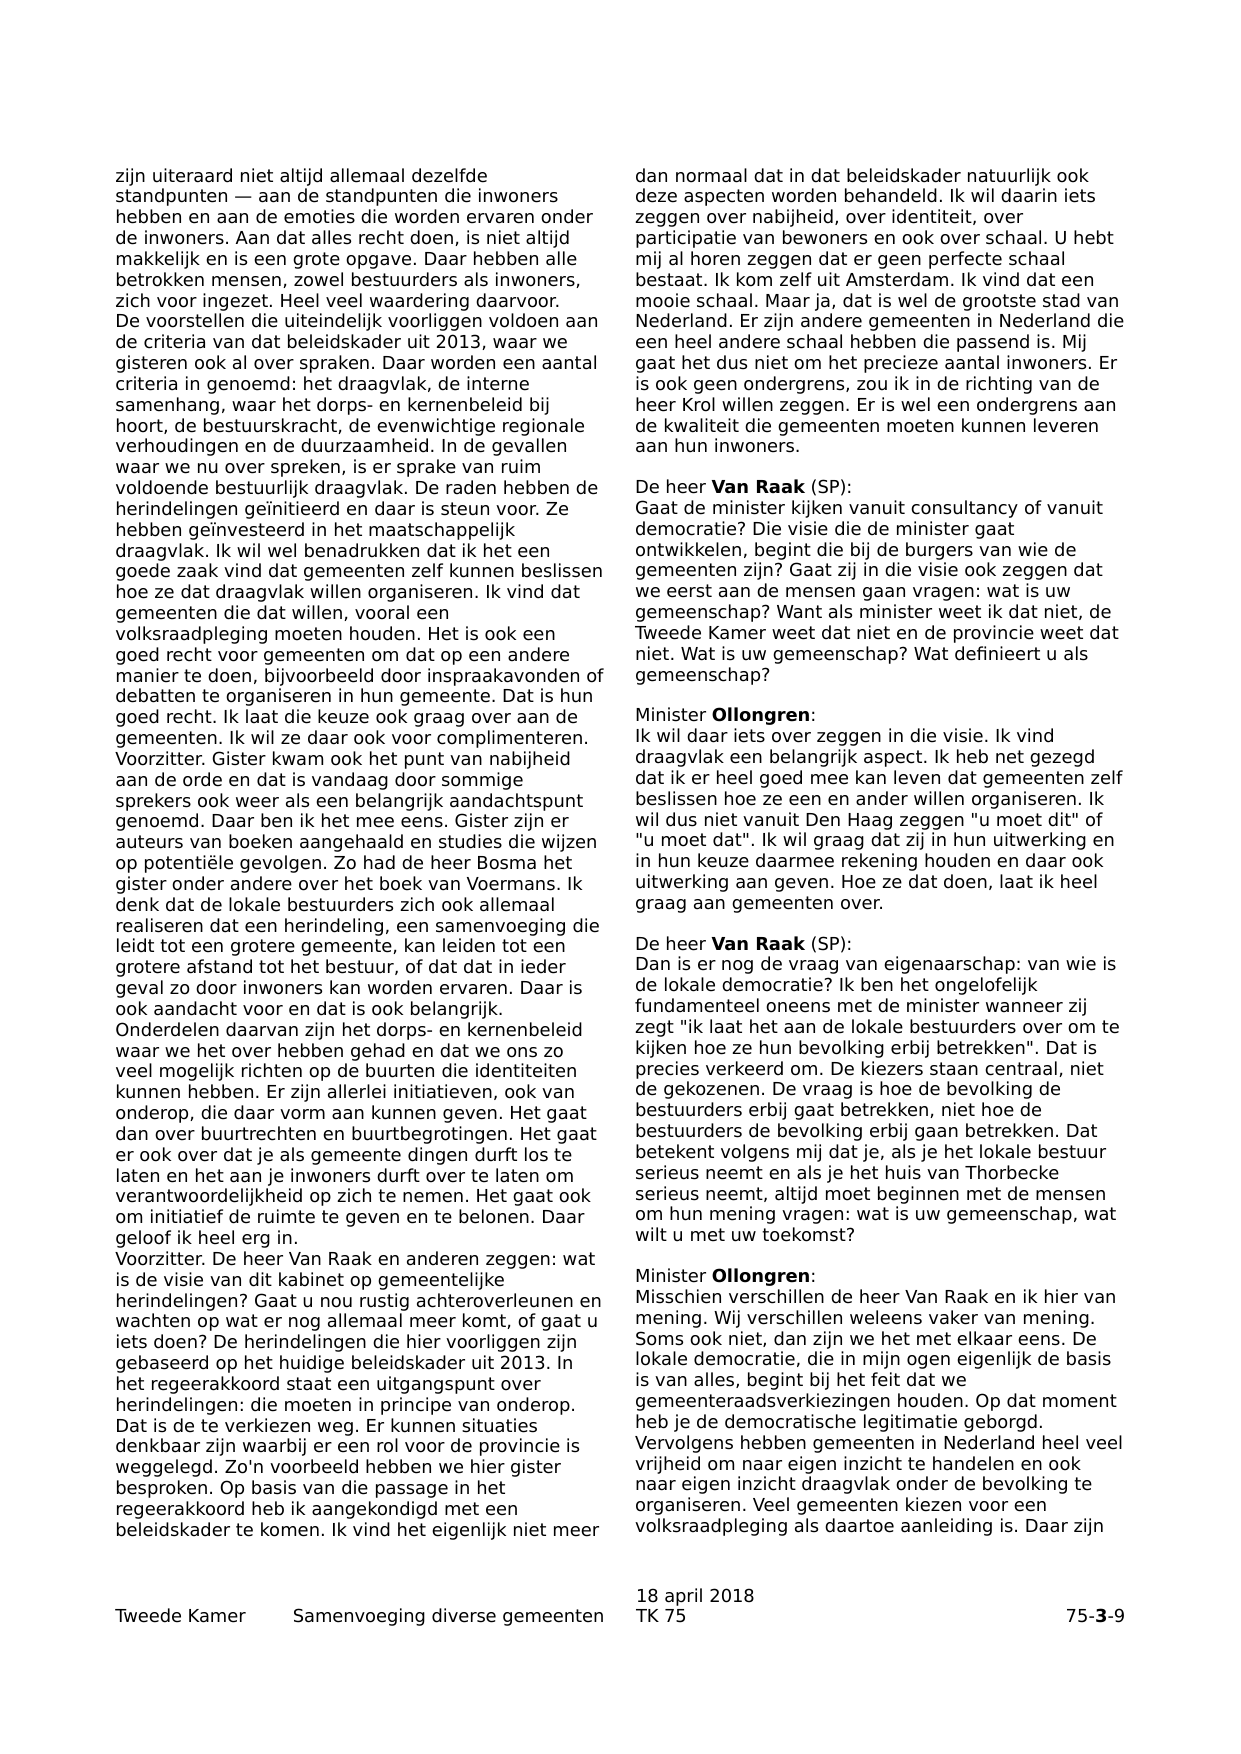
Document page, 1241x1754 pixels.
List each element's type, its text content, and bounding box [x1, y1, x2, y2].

text Minister Ollongren: [635, 1266, 1125, 1287]
text dan normaal dat in dat beleidskader natuurlijk ook deze aspecten worden behandeld. Ik wil daarin iets zeggen over nabijheid, over identiteit, over participatie van bewoners en ook over schaal. U hebt mij al horen zeggen dat er geen perfecte schaal bestaat. Ik kom zelf uit Amsterdam. Ik vind dat een mooie schaal. Maar ja, dat is wel de grootste stad van Nederland. Er zijn andere gemeenten in Nederland die een heel andere schaal hebben die passend is. Mij gaat het dus niet om het precieze aantal inwoners. Er is ook geen ondergrens, zou ik in de richting van de heer Krol willen zeggen. Er is wel een ondergrens aan de kwaliteit die gemeenten moeten kunnen leveren aan hun inwoners. [635, 165, 1125, 457]
text Voorzitter. Gister kwam ook het punt van nabijheid aan de orde en dat is vandaag door sommige sprekers ook weer als een belangrijk aandachtspunt genoemd. Daar ben ik het mee eens. Gister zijn er auteurs van boeken aangehaald en studies die wijzen op potentiële gevolgen. Zo had de heer Bosma het gister onder andere over het boek van Voermans. Ik denk dat de lokale bestuurders zich ook allemaal realiseren dat een herindeling, een samenvoeging die leidt tot een grotere gemeente, kan leiden tot een grotere afstand tot het bestuur, of dat dat in ieder geval zo door inwoners kan worden ervaren. Daar is ook aandacht voor en dat is ook belangrijk. Onderdelen daarvan zijn het dorps- en kernenbeleid waar we het over hebben gehad en dat we ons zo veel mogelijk richten op de buurten die identiteiten kunnen hebben. Er zijn allerlei initiatieven, ook van onderop, die daar vorm aan kunnen geven. Het gaat dan over buurtrechten en buurtbegrotingen. Het gaat er ook over dat je als gemeente dingen durft los te laten en het aan je inwoners durft over te laten om verantwoordelijkheid op zich te nemen. Het gaat ook om initiatief de ruimte te geven en te belonen. Daar geloof ik heel erg in. [115, 749, 605, 1249]
text Voorzitter. De heer Van Raak en anderen zeggen: wat is de visie van dit kabinet op gemeentelijke herindelingen? Gaat u nou rustig achteroverleunen en wachten op wat er nog allemaal meer komt, of gaat u iets doen? De herindelingen die hier voorliggen zijn gebaseerd op het huidige beleidskader uit 2013. In het regeerakkoord staat een uitgangspunt over herindelingen: die moeten in principe van onderop. Dat is de te verkiezen weg. Er kunnen situaties denkbaar zijn waarbij er een rol voor de provincie is weggelegd. Zo'n voorbeeld hebben we hier gister besproken. Op basis van die passage in het regeerakkoord heb ik aangekondigd met een beleidskader te komen. Ik vind het eigenlijk niet meer [115, 1249, 605, 1540]
text De heer Van Raak (SP): [635, 477, 1125, 498]
text Gaat de minister kijken vanuit consultancy of vanuit democratie? Die visie die de minister gaat ontwikkelen, begint die bij de burgers van wie de gemeenten zijn? Gaat zij in die visie ook zeggen dat we eerst aan de mensen gaan vragen: wat is uw gemeenschap? Want als minister weet ik dat niet, de Tweede Kamer weet dat niet en de provincie weet dat niet. Wat is uw gemeenschap? Wat definieert u als gemeenschap? [635, 498, 1125, 685]
text Dan is er nog de vraag van eigenaarschap: van wie is de lokale democratie? Ik ben het ongelofelijk fundamenteel oneens met de minister wanneer zij zegt "ik laat het aan de lokale bestuurders over om te kijken hoe ze hun bevolking erbij betrekken". Dat is precies verkeerd om. De kiezers staan centraal, niet de gekozenen. De vraag is hoe de bevolking de bestuurders erbij gaat betrekken, niet hoe de bestuurders de bevolking erbij gaan betrekken. Dat betekent volgens mij dat je, als je het lokale bestuur serieus neemt en als je het huis van Thorbecke serieus neemt, altijd moet beginnen met de mensen om hun mening vragen: wat is uw gemeenschap, wat wilt u met uw toekomst? [635, 954, 1125, 1246]
text Misschien verschillen de heer Van Raak en ik hier van mening. Wij verschillen weleens vaker van mening. Soms ook niet, dan zijn we het met elkaar eens. De lokale democratie, die in mijn ogen eigenlijk de basis is van alles, begint bij het feit dat we gemeenteraadsverkiezingen houden. Op dat moment heb je de democratische legitimatie geborgd. Vervolgens hebben gemeenten in Nederland heel veel vrijheid om naar eigen inzicht te handelen en ook naar eigen inzicht draagvlak onder de bevolking te organiseren. Veel gemeenten kiezen voor een volksraadpleging als daartoe aanleiding is. Daar zijn [635, 1287, 1125, 1537]
text zijn uiteraard niet altijd allemaal dezelfde standpunten — aan de standpunten die inwoners hebben en aan de emoties die worden ervaren onder de inwoners. Aan dat alles recht doen, is niet altijd makkelijk en is een grote opgave. Daar hebben alle betrokken mensen, zowel bestuurders als inwoners, zich voor ingezet. Heel veel waardering daarvoor. [115, 165, 605, 311]
text De heer Van Raak (SP): [635, 933, 1125, 954]
text Ik wil daar iets over zeggen in die visie. Ik vind draagvlak een belangrijk aspect. Ik heb net gezegd dat ik er heel goed mee kan leven dat gemeenten zelf beslissen hoe ze een en ander willen organiseren. Ik wil dus niet vanuit Den Haag zeggen "u moet dit" of "u moet dat". Ik wil graag dat zij in hun uitwerking en in hun keuze daarmee rekening houden en daar ook uitwerking aan geven. Hoe ze dat doen, laat ik heel graag aan gemeenten over. [635, 726, 1125, 913]
text Minister Ollongren: [635, 705, 1125, 726]
text De voorstellen die uiteindelijk voorliggen voldoen aan de criteria van dat beleidskader uit 2013, waar we gisteren ook al over spraken. Daar worden een aantal criteria in genoemd: het draagvlak, de interne samenhang, waar het dorps- en kernenbeleid bij hoort, de bestuurskracht, de evenwichtige regionale verhoudingen en de duurzaamheid. In de gevallen waar we nu over spreken, is er sprake van ruim voldoende bestuurlijk draagvlak. De raden hebben de herindelingen geïnitieerd en daar is steun voor. Ze hebben geïnvesteerd in het maatschappelijk draagvlak. Ik wil wel benadrukken dat ik het een goede zaak vind dat gemeenten zelf kunnen beslissen hoe ze dat draagvlak willen organiseren. Ik vind dat gemeenten die dat willen, vooral een volksraadpleging moeten houden. Het is ook een goed recht voor gemeenten om dat op een andere manier te doen, bijvoorbeeld door inspraakavonden of debatten te organiseren in hun gemeente. Dat is hun goed recht. Ik laat die keuze ook graag over aan de gemeenten. Ik wil ze daar ook voor complimenteren. [115, 311, 605, 749]
